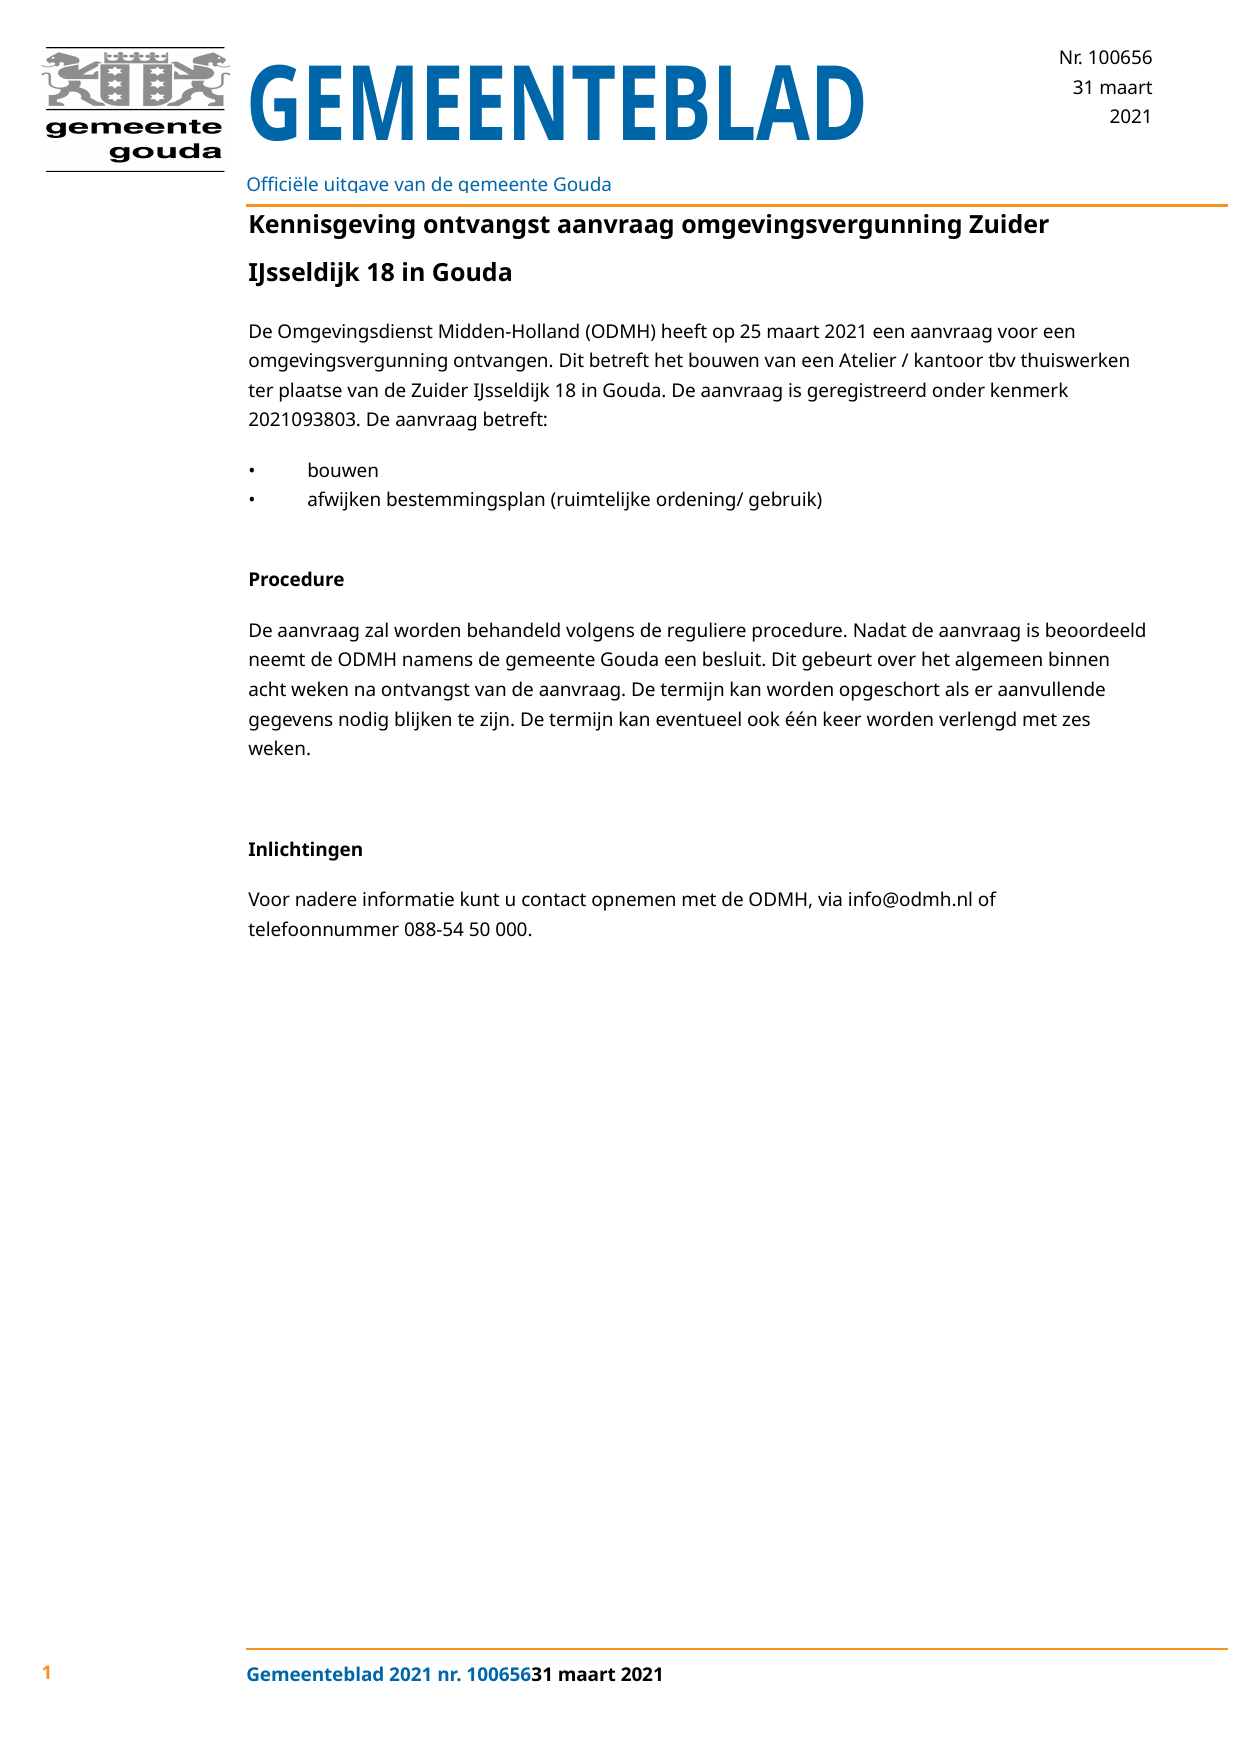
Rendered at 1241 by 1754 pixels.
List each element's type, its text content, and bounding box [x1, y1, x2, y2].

list afwijken bestemmingsplan (ruimtelijke ordening/ gebruik) [248, 487, 1152, 512]
text Voor nadere informatie kunt u contact opnemen met de ODMH, via info@odmh.nl of telefoonnummer 088-54 50 000. [248, 887, 1152, 942]
picture [41, 47, 231, 172]
text Procedure [248, 567, 1152, 592]
text De aanvraag zal worden behandeld volgens de reguliere procedure. Nadat de aanvraag is beoordeeld neemt de ODMH namens de gemeente Gouda een besluit. Dit gebeurt over het algemeen binnen acht weken na ontvangst van de aanvraag. De termijn kan worden opgeschort als er aanvullende gegevens nodig blijken te zijn. De termijn kan eventueel ook één keer worden verlengd met zes weken. [248, 617, 1152, 761]
list bouwen [248, 457, 1152, 483]
text Kennisgeving ontvangst aanvraag omgevingsvergunning Zuider IJsseldijk 18 in Gouda [248, 207, 1152, 288]
text Inlichtingen [248, 836, 1152, 862]
text De Omgevingsdienst Midden-Holland (ODMH) heeft op 25 maart 2021 een aanvraag voor een omgevingsvergunning ontvangen. Dit betreft het bouwen van een Atelier / kantoor tbv thuiswerken ter plaatse van de Zuider IJsseldijk 18 in Gouda. De aanvraag is geregistreerd onder kenmerk 2021093803. De aanvraag betreft: [248, 318, 1152, 432]
